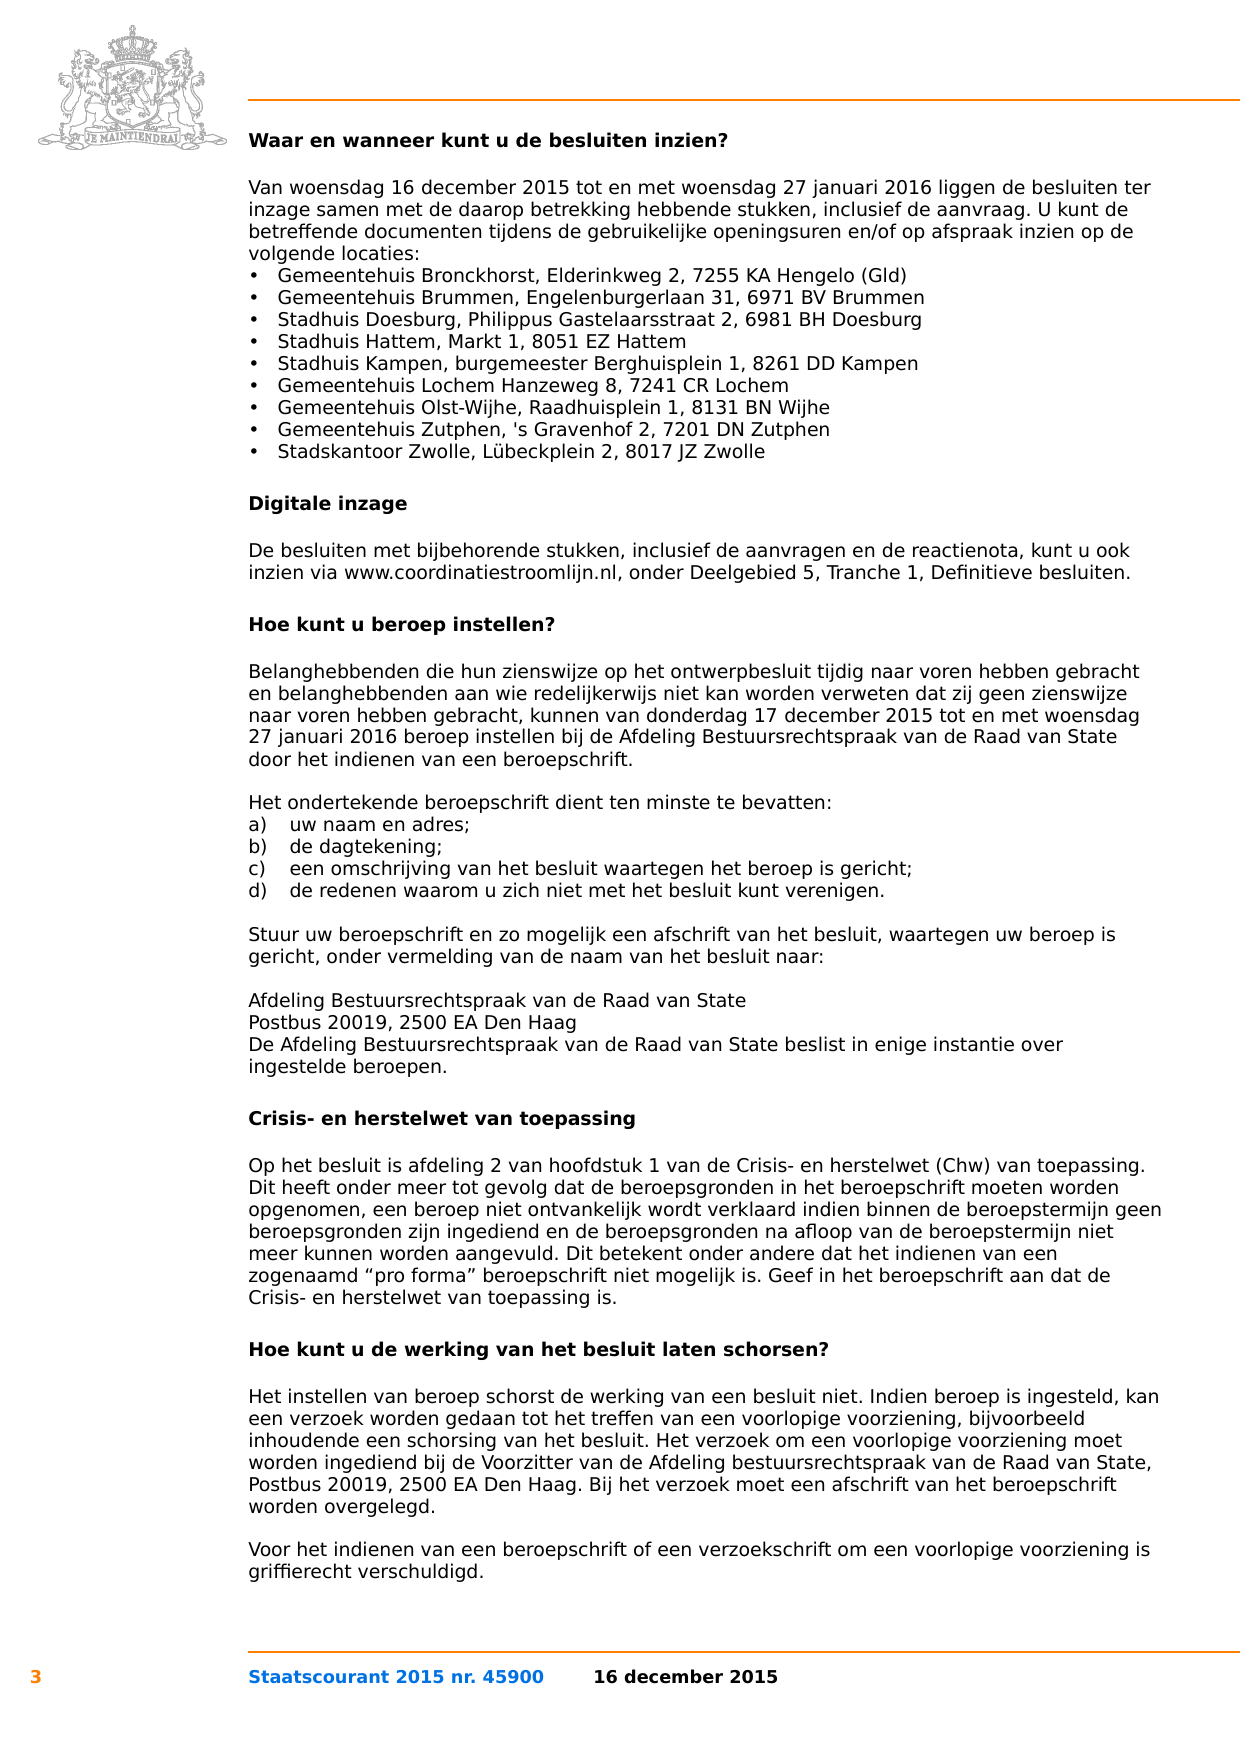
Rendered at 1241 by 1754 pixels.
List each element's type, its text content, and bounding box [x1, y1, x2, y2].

text • Gemeentehuis Lochem Hanzeweg 8, 7241 CR Lochem [248, 375, 1163, 397]
text Van woensdag 16 december 2015 tot en met woensdag 27 januari 2016 liggen de besluiten ter inzage samen met de daarop betrekking hebbende stukken, inclusief de aanvraag. U kunt de betreffende documenten tijdens de gebruikelijke openingsuren en/of op afspraak inzien op de volgende locaties: [248, 177, 1163, 265]
text Afdeling Bestuursrechtspraak van de Raad van State [248, 990, 1163, 1012]
text • Stadhuis Hattem, Markt 1, 8051 EZ Hattem [248, 331, 1163, 353]
subtitle Hoe kunt u de werking van het besluit laten schorsen? [248, 1339, 1163, 1361]
subtitle Hoe kunt u beroep instellen? [248, 613, 1163, 636]
text Op het besluit is afdeling 2 van hoofdstuk 1 van de Crisis- en herstelwet (Chw) van toepassing. Dit heeft onder meer tot gevolg dat de beroepsgronden in het beroepschrift moeten worden opgenomen, een beroep niet ontvankelijk wordt verklaard indien binnen de beroepstermijn geen beroepsgronden zijn ingediend en de beroepsgronden na afloop van de beroepstermijn niet meer kunnen worden aangevuld. Dit betekent onder andere dat het indienen van een zogenaamd “pro forma” beroepschrift niet mogelijk is. Geef in het beroepschrift aan dat de Crisis- en herstelwet van toepassing is. [248, 1155, 1163, 1309]
text d) de redenen waarom u zich niet met het besluit kunt verenigen. [248, 880, 1163, 902]
text De besluiten met bijbehorende stukken, inclusief de aanvragen en de reactienota, kunt u ook inzien via www.coordinatiestroomlijn.nl, onder Deelgebied 5, Tranche 1, Definitieve besluiten. [248, 539, 1163, 583]
subtitle Crisis- en herstelwet van toepassing [248, 1108, 1163, 1130]
text • Gemeentehuis Zutphen, 's Gravenhof 2, 7201 DN Zutphen [248, 419, 1163, 441]
subtitle Digitale inzage [248, 493, 1163, 514]
text Het ondertekende beroepschrift dient ten minste te bevatten: [248, 792, 1163, 814]
text • Gemeentehuis Olst-Wijhe, Raadhuisplein 1, 8131 BN Wijhe [248, 397, 1163, 419]
text • Stadskantoor Zwolle, Lübeckplein 2, 8017 JZ Zwolle [248, 441, 1163, 463]
text • Gemeentehuis Brummen, Engelenburgerlaan 31, 6971 BV Brummen [248, 287, 1163, 309]
text b) de dagtekening; [248, 836, 1163, 858]
text • Gemeentehuis Bronckhorst, Elderinkweg 2, 7255 KA Hengelo (Gld) [248, 265, 1163, 287]
text Het instellen van beroep schorst de werking van een besluit niet. Indien beroep is ingesteld, kan een verzoek worden gedaan tot het treffen van een voorlopige voorziening, bijvoorbeeld inhoudende een schorsing van het besluit. Het verzoek om een voorlopige voorziening moet worden ingediend bij de Voorzitter van de Afdeling bestuursrechtspraak van de Raad van State, Postbus 20019, 2500 EA Den Haag. Bij het verzoek moet een afschrift van het beroepschrift worden overgelegd. [248, 1386, 1163, 1517]
subtitle Waar en wanneer kunt u de besluiten inzien? [248, 130, 1163, 152]
text c) een omschrijving van het besluit waartegen het beroep is gericht; [248, 858, 1163, 880]
text De Afdeling Bestuursrechtspraak van de Raad van State beslist in enige instantie over ingestelde beroepen. [248, 1034, 1163, 1078]
text a) uw naam en adres; [248, 814, 1163, 836]
text Belanghebbenden die hun zienswijze op het ontwerpbesluit tijdig naar voren hebben gebracht en belanghebbenden aan wie redelijkerwijs niet kan worden verweten dat zij geen zienswijze naar voren hebben gebracht, kunnen van donderdag 17 december 2015 tot en met woensdag 27 januari 2016 beroep instellen bij de Afdeling Bestuursrechtspraak van de Raad van State door het indienen van een beroepschrift. [248, 661, 1163, 770]
text Voor het indienen van een beroepschrift of een verzoekschrift om een voorlopige voorziening is griffierecht verschuldigd. [248, 1539, 1163, 1583]
text • Stadhuis Kampen, burgemeester Berghuisplein 1, 8261 DD Kampen [248, 353, 1163, 375]
text • Stadhuis Doesburg, Philippus Gastelaarsstraat 2, 6981 BH Doesburg [248, 309, 1163, 331]
picture [38, 25, 227, 150]
text Postbus 20019, 2500 EA Den Haag [248, 1012, 1163, 1034]
text Stuur uw beroepschrift en zo mogelijk een afschrift van het besluit, waartegen uw beroep is gericht, onder vermelding van de naam van het besluit naar: [248, 924, 1163, 968]
